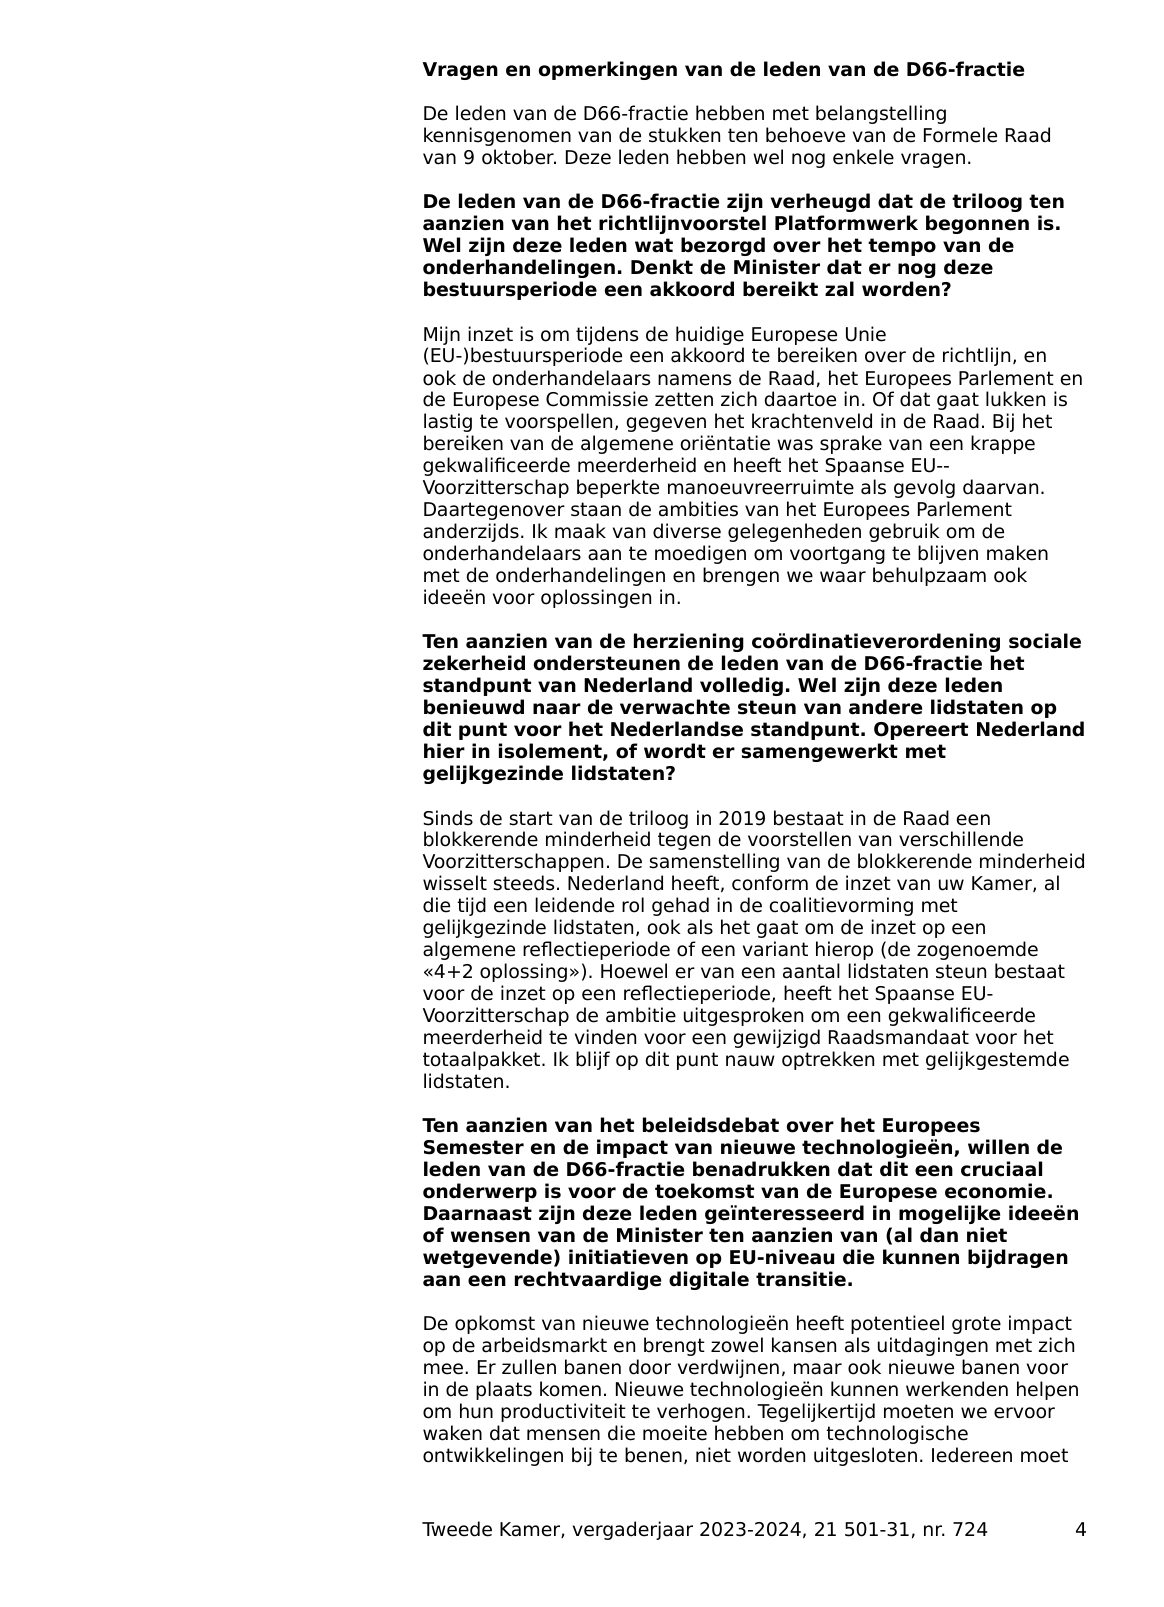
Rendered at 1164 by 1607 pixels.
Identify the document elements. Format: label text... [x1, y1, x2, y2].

subtitle Vragen en opmerkingen van de leden van de D66-fractie [422, 59, 1087, 81]
text Ten aanzien van het beleidsdebat over het Europees Semester en de impact van nieuwe technologieën, willen de leden van de D66-fractie benadrukken dat dit een cruciaal onderwerp is voor de toekomst van de Europese economie. Daarnaast zijn deze leden geïnteresseerd in mogelijke ideeën of wensen van de Minister ten aanzien van (al dan niet wetgevende) initiatieven op EU-niveau die kunnen bijdragen aan een rechtvaardige digitale transitie. [422, 1115, 1087, 1291]
text Sinds de start van de triloog in 2019 bestaat in de Raad een blokkerende minderheid tegen de voorstellen van verschillende Voorzitterschappen. De samenstelling van de blokkerende minderheid wisselt steeds. Nederland heeft, conform de inzet van uw Kamer, al die tijd een leidende rol gehad in de coalitievorming met gelijkgezinde lidstaten, ook als het gaat om de inzet op een algemene reflectieperiode of een variant hierop (de zogenoemde «4+2 oplossing»). Hoewel er van een aantal lidstaten steun bestaat voor de inzet op een reflectieperiode, heeft het Spaanse EU-Voorzitterschap de ambitie uitgesproken om een gekwalificeerde meerderheid te vinden voor een gewijzigd Raadsmandaat voor het totaalpakket. Ik blijf op dit punt nauw optrekken met gelijkgestemde lidstaten. [422, 807, 1087, 1093]
text De leden van de D66-fractie hebben met belangstelling kennisgenomen van de stukken ten behoeve van de Formele Raad van 9 oktober. Deze leden hebben wel nog enkele vragen. [422, 103, 1087, 169]
text Mijn inzet is om tijdens de huidige Europese Unie (EU-)bestuursperiode een akkoord te bereiken over de richtlijn, en ook de onderhandelaars namens de Raad, het Europees Parlement en de Europese Commissie zetten zich daartoe in. Of dat gaat lukken is lastig te voorspellen, gegeven het krachtenveld in de Raad. Bij het bereiken van de algemene oriëntatie was sprake van een krappe gekwalificeerde meerderheid en heeft het Spaanse EU--Voorzitterschap beperkte manoeuvreerruimte als gevolg daarvan. Daartegenover staan de ambities van het Europees Parlement anderzijds. Ik maak van diverse gelegenheden gebruik om de onderhandelaars aan te moedigen om voortgang te blijven maken met de onderhandelingen en brengen we waar behulpzaam ook ideeën voor oplossingen in. [422, 323, 1087, 609]
text De leden van de D66-fractie zijn verheugd dat de triloog ten aanzien van het richtlijnvoorstel Platformwerk begonnen is. Wel zijn deze leden wat bezorgd over het tempo van de onderhandelingen. Denkt de Minister dat er nog deze bestuursperiode een akkoord bereikt zal worden? [422, 191, 1087, 301]
text De opkomst van nieuwe technologieën heeft potentieel grote impact op de arbeidsmarkt en brengt zowel kansen als uitdagingen met zich mee. Er zullen banen door verdwijnen, maar ook nieuwe banen voor in de plaats komen. Nieuwe technologieën kunnen werkenden helpen om hun productiviteit te verhogen. Tegelijkertijd moeten we ervoor waken dat mensen die moeite hebben om technologische ontwikkelingen bij te benen, niet worden uitgesloten. Iedereen moet [422, 1313, 1087, 1467]
text Ten aanzien van de herziening coördinatieverordening sociale zekerheid ondersteunen de leden van de D66-fractie het standpunt van Nederland volledig. Wel zijn deze leden benieuwd naar de verwachte steun van andere lidstaten op dit punt voor het Nederlandse standpunt. Opereert Nederland hier in isolement, of wordt er samengewerkt met gelijkgezinde lidstaten? [422, 631, 1087, 785]
